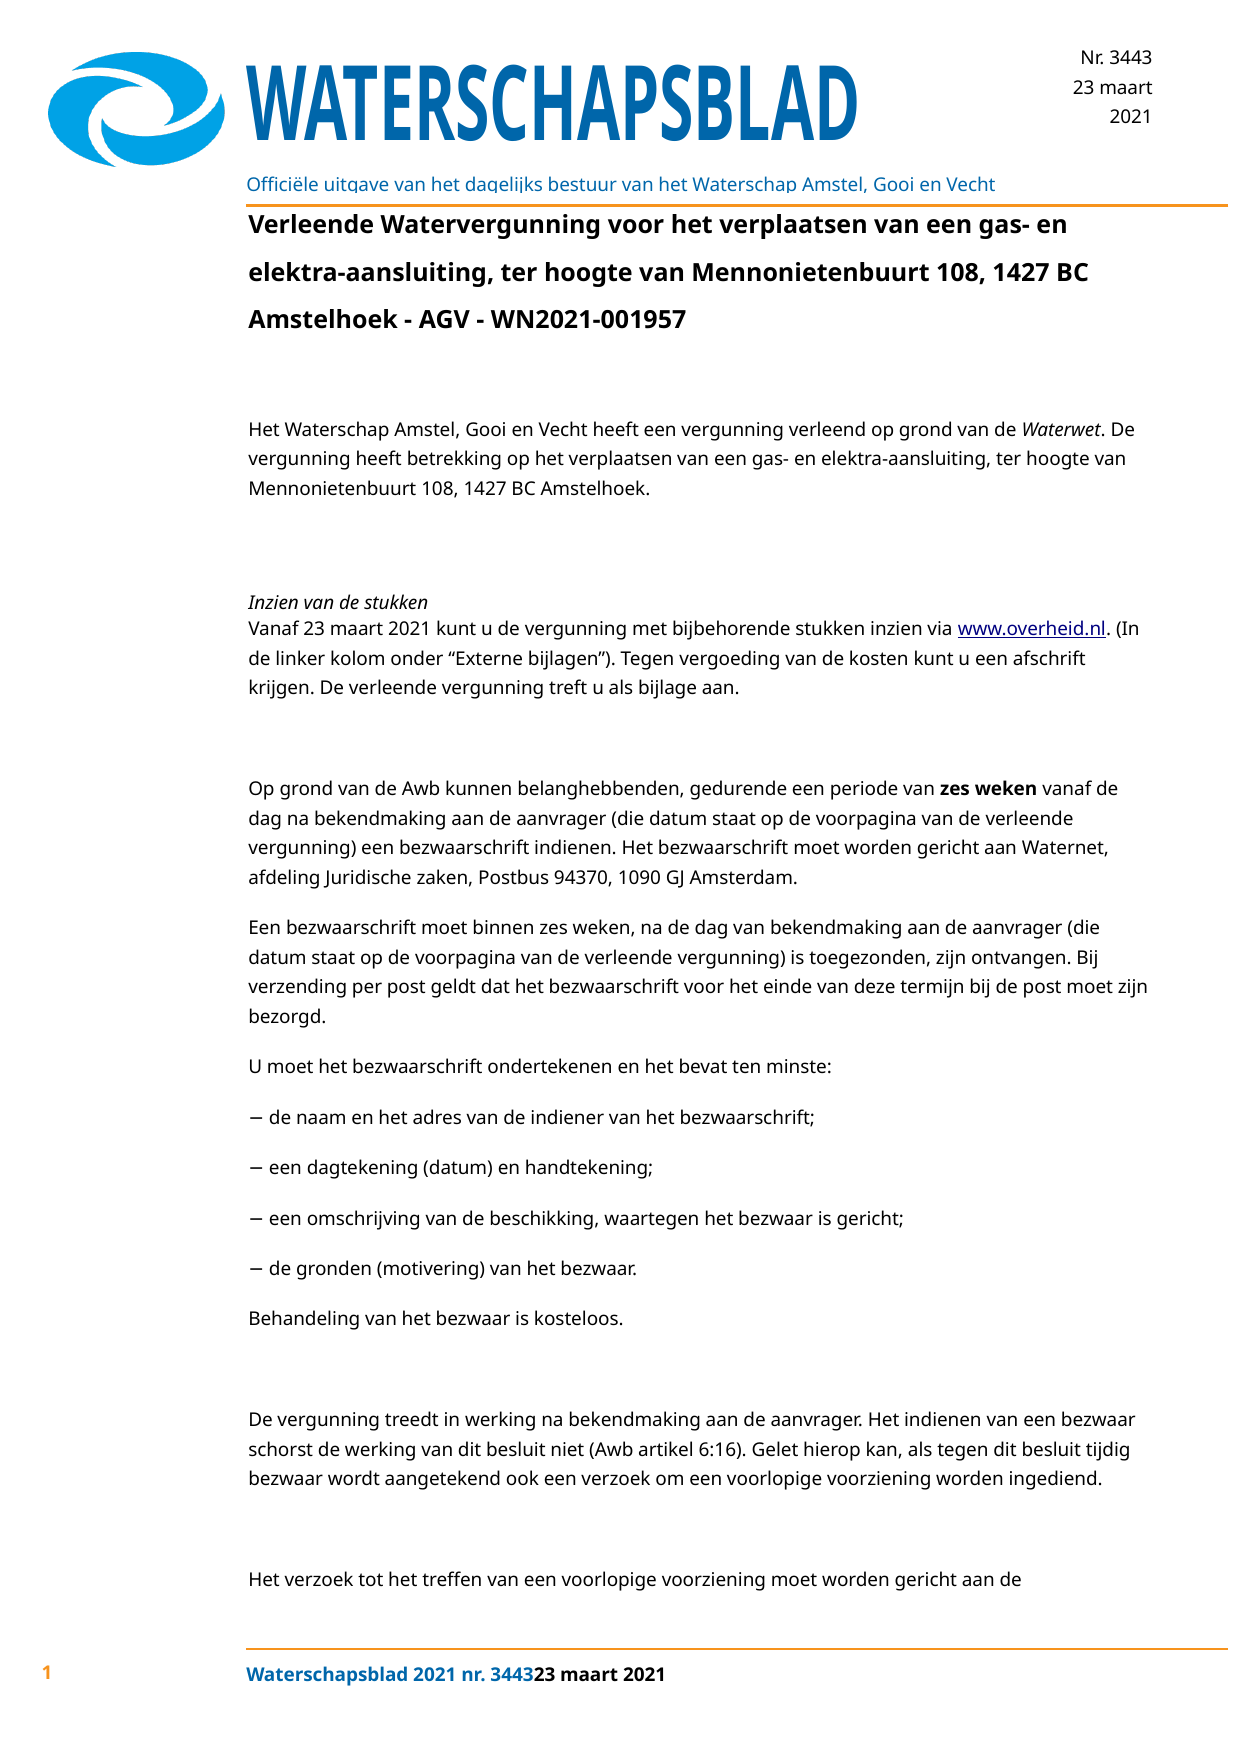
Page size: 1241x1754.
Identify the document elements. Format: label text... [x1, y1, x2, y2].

text Behandeling van het bezwaar is kosteloos. [248, 1306, 1152, 1331]
picture [41, 47, 231, 172]
text Vanaf 23 maart 2021 kunt u de vergunning met bijbehorende stukken inzien via www.overheid.nl. (In de linker kolom onder “Externe bijlagen”). Tegen vergoeding van de kosten kunt u een afschrift krijgen. De verleende vergunning treft u als bijlage aan. [248, 615, 1152, 700]
text De vergunning treedt in werking na bekendmaking aan de aanvrager. Het indienen van een bezwaar schorst de werking van dit besluit niet (Awb artikel 6:16). Gelet hierop kan, als tegen dit besluit tijdig bezwaar wordt aangetekend ook een verzoek om een voorlopige voorziening worden ingediend. [248, 1406, 1152, 1491]
text Inzien van de stukken [248, 589, 1152, 615]
text − de gronden (motivering) van het bezwaar. [248, 1255, 1152, 1281]
text − een omschrijving van de beschikking, waartegen het bezwaar is gericht; [248, 1205, 1152, 1231]
text − een dagtekening (datum) en handtekening; [248, 1154, 1152, 1180]
text Verleende Watervergunning voor het verplaatsen van een gas- en elektra-aansluiting, ter hoogte van Mennonietenbuurt 108, 1427 BC Amstelhoek - AGV - WN2021-001957 [248, 207, 1152, 336]
text U moet het bezwaarschrift ondertekenen en het bevat ten minste: [248, 1053, 1152, 1079]
text Het Waterschap Amstel, Gooi en Vecht heeft een vergunning verleend op grond van de Waterwet. De vergunning heeft betrekking op het verplaatsen van een gas- en elektra-aansluiting, ter hoogte van Mennonietenbuurt 108, 1427 BC Amstelhoek. [248, 416, 1152, 501]
text Op grond van de Awb kunnen belanghebbenden, gedurende een periode van zes weken vanaf de dag na bekendmaking aan de aanvrager (die datum staat op de voorpagina van de verleende vergunning) een bezwaarschrift indienen. Het bezwaarschrift moet worden gericht aan Waternet, afdeling Juridische zaken, Postbus 94370, 1090 GJ Amsterdam. [248, 775, 1152, 890]
text − de naam en het adres van de indiener van het bezwaarschrift; [248, 1104, 1152, 1130]
text Het verzoek tot het treffen van een voorlopige voorziening moet worden gericht aan de [248, 1566, 1152, 1592]
text Een bezwaarschrift moet binnen zes weken, na de dag van bekendmaking aan de aanvrager (die datum staat op de voorpagina van de verleende vergunning) is toegezonden, zijn ontvangen. Bij verzending per post geldt dat het bezwaarschrift voor het einde van deze termijn bij de post moet zijn bezorgd. [248, 914, 1152, 1029]
